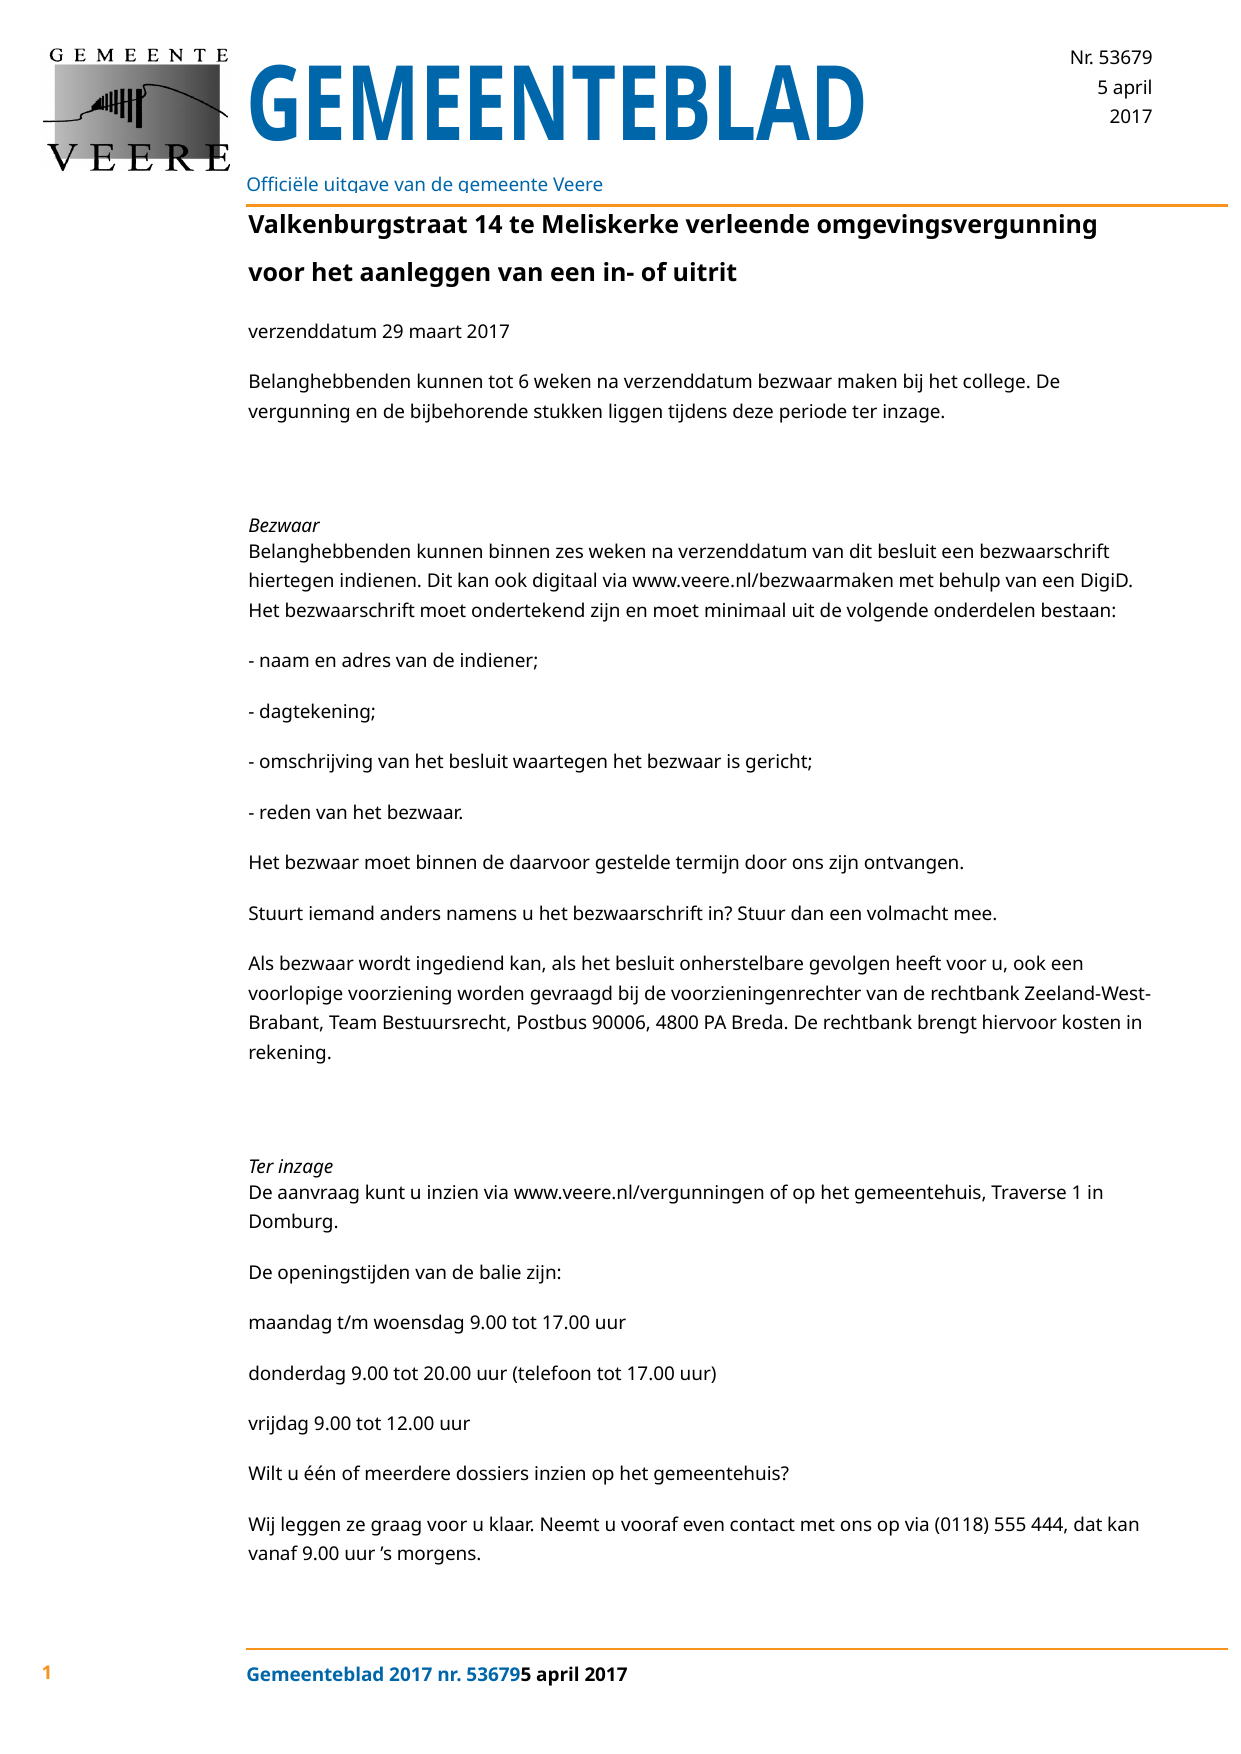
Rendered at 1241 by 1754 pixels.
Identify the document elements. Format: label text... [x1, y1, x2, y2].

text De openingstijden van de balie zijn: [248, 1259, 1152, 1285]
text - naam en adres van de indiener; [248, 648, 1152, 673]
text Wij leggen ze graag voor u klaar. Neemt u vooraf even contact met ons op via (0118) 555 444, dat kan vanaf 9.00 uur ’s morgens. [248, 1511, 1152, 1566]
text maandag t/m woensdag 9.00 tot 17.00 uur [248, 1309, 1152, 1335]
text Stuurt iemand anders namens u het bezwaarschrift in? Stuur dan een volmacht mee. [248, 900, 1152, 925]
text - dagtekening; [248, 698, 1152, 724]
text - omschrijving van het besluit waartegen het bezwaar is gericht; [248, 748, 1152, 774]
picture [41, 47, 231, 172]
text Valkenburgstraat 14 te Meliskerke verleende omgevingsvergunning voor het aanleggen van een in- of uitrit [248, 207, 1152, 288]
text Ter inzage [248, 1153, 1152, 1179]
text donderdag 9.00 tot 20.00 uur (telefoon tot 17.00 uur) [248, 1360, 1152, 1386]
text Wilt u één of meerdere dossiers inzien op het gemeentehuis? [248, 1461, 1152, 1486]
text Bezwaar [248, 512, 1152, 538]
text vrijdag 9.00 tot 12.00 uur [248, 1410, 1152, 1436]
text Belanghebbenden kunnen binnen zes weken na verzenddatum van dit besluit een bezwaarschrift hiertegen indienen. Dit kan ook digitaal via www.veere.nl/bezwaarmaken met behulp van een DigiD. Het bezwaarschrift moet ondertekend zijn en moet minimaal uit de volgende onderdelen bestaan: [248, 538, 1152, 623]
text verzenddatum 29 maart 2017 [248, 318, 1152, 344]
text Belanghebbenden kunnen tot 6 weken na verzenddatum bezwaar maken bij het college. De vergunning en de bijbehorende stukken liggen tijdens deze periode ter inzage. [248, 368, 1152, 424]
text - reden van het bezwaar. [248, 799, 1152, 824]
text Als bezwaar wordt ingediend kan, als het besluit onherstelbare gevolgen heeft voor u, ook een voorlopige voorziening worden gevraagd bij de voorzieningenrechter van de rechtbank Zeeland-West-Brabant, Team Bestuursrecht, Postbus 90006, 4800 PA Breda. De rechtbank brengt hiervoor kosten in rekening. [248, 950, 1152, 1064]
text Het bezwaar moet binnen de daarvoor gestelde termijn door ons zijn ontvangen. [248, 849, 1152, 875]
text De aanvraag kunt u inzien via www.veere.nl/vergunningen of op het gemeentehuis, Traverse 1 in Domburg. [248, 1179, 1152, 1234]
